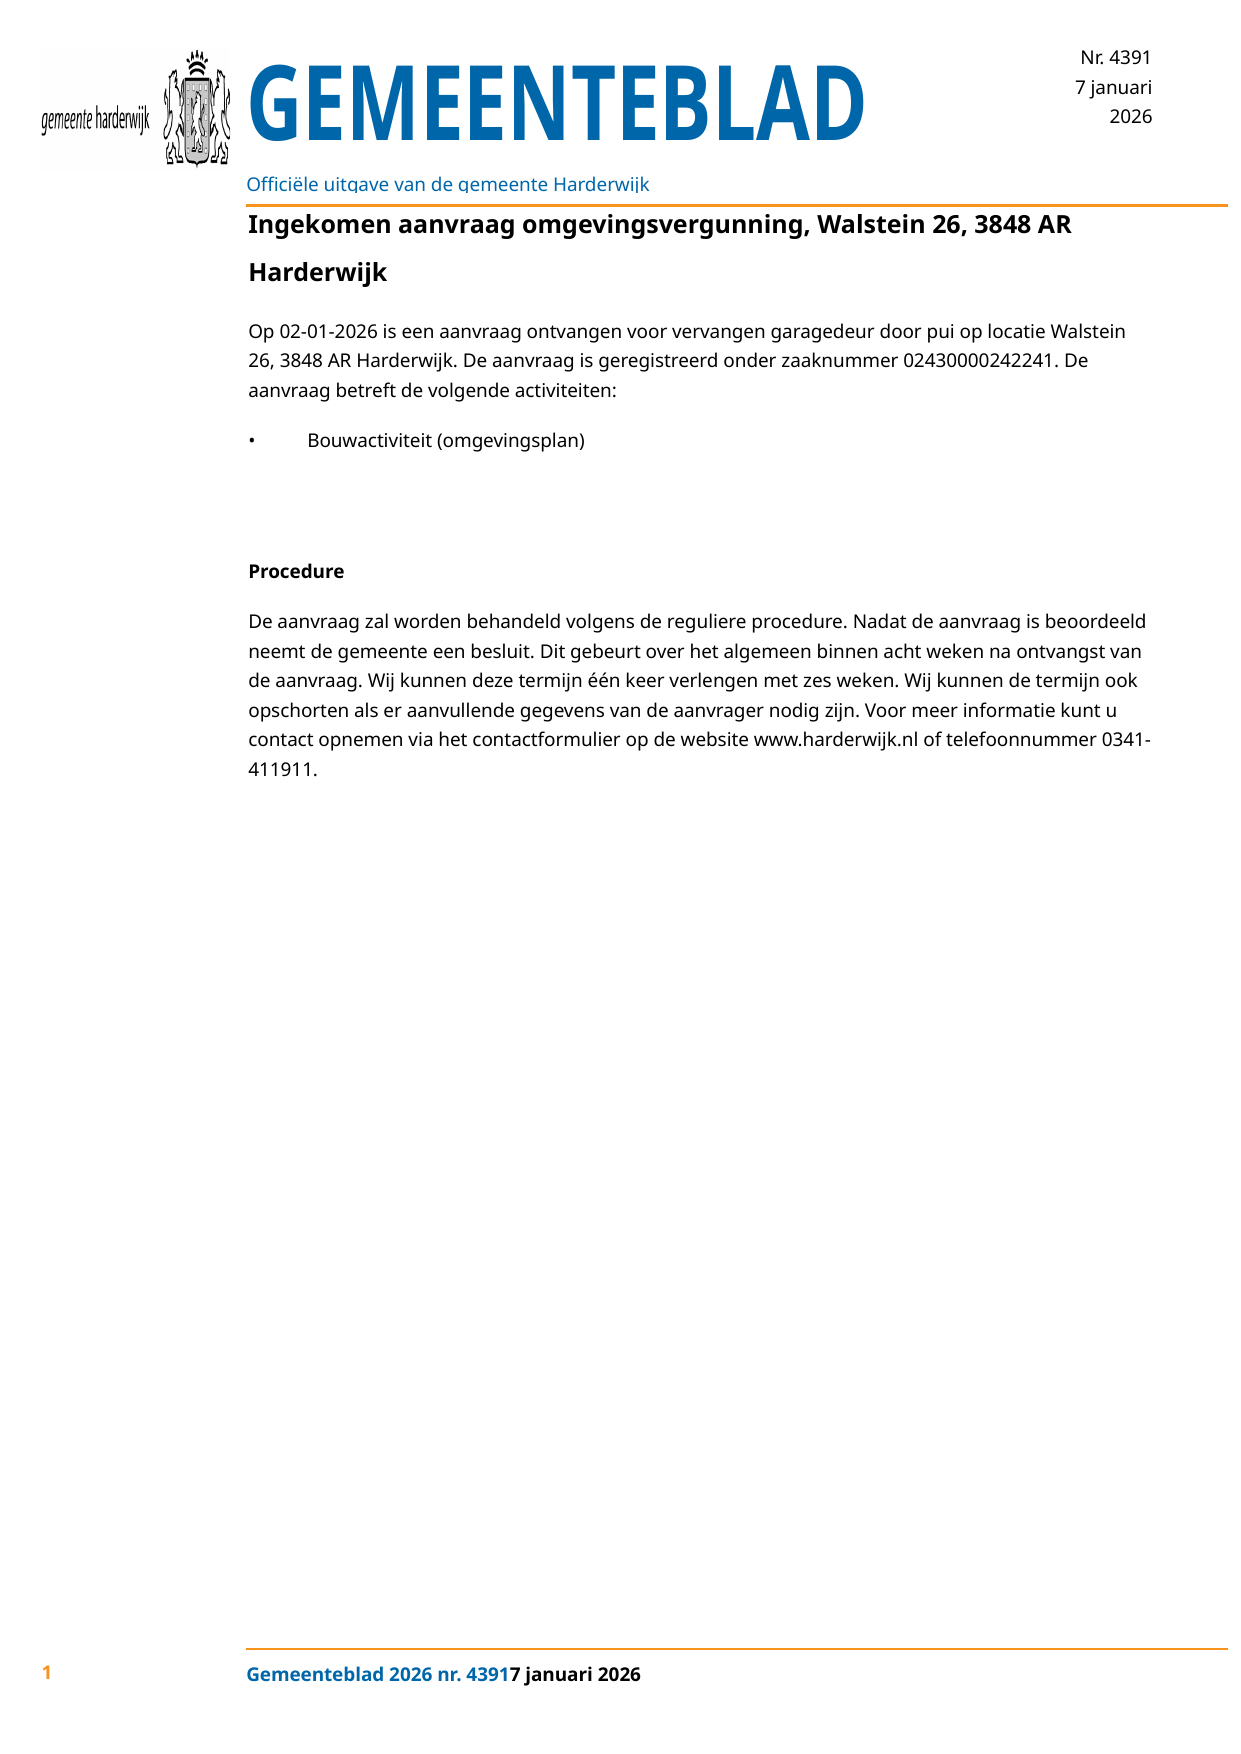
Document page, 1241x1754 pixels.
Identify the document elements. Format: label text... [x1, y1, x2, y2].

text Ingekomen aanvraag omgevingsvergunning, Walstein 26, 3848 AR Harderwijk [248, 207, 1152, 288]
text Procedure [248, 558, 1152, 584]
text De aanvraag zal worden behandeld volgens de reguliere procedure. Nadat de aanvraag is beoordeeld neemt de gemeente een besluit. Dit gebeurt over het algemeen binnen acht weken na ontvangst van de aanvraag. Wij kunnen deze termijn één keer verlengen met zes weken. Wij kunnen de termijn ook opschorten als er aanvullende gegevens van de aanvrager nodig zijn. Voor meer informatie kunt u contact opnemen via het contactformulier op de website www.harderwijk.nl of telefoonnummer 0341-411911. [248, 608, 1152, 782]
list Bouwactiviteit (omgevingsplan) [248, 427, 1152, 453]
picture [41, 47, 231, 172]
text Op 02-01-2026 is een aanvraag ontvangen voor vervangen garagedeur door pui op locatie Walstein 26, 3848 AR Harderwijk. De aanvraag is geregistreerd onder zaaknummer 02430000242241. De aanvraag betreft de volgende activiteiten: [248, 318, 1152, 403]
